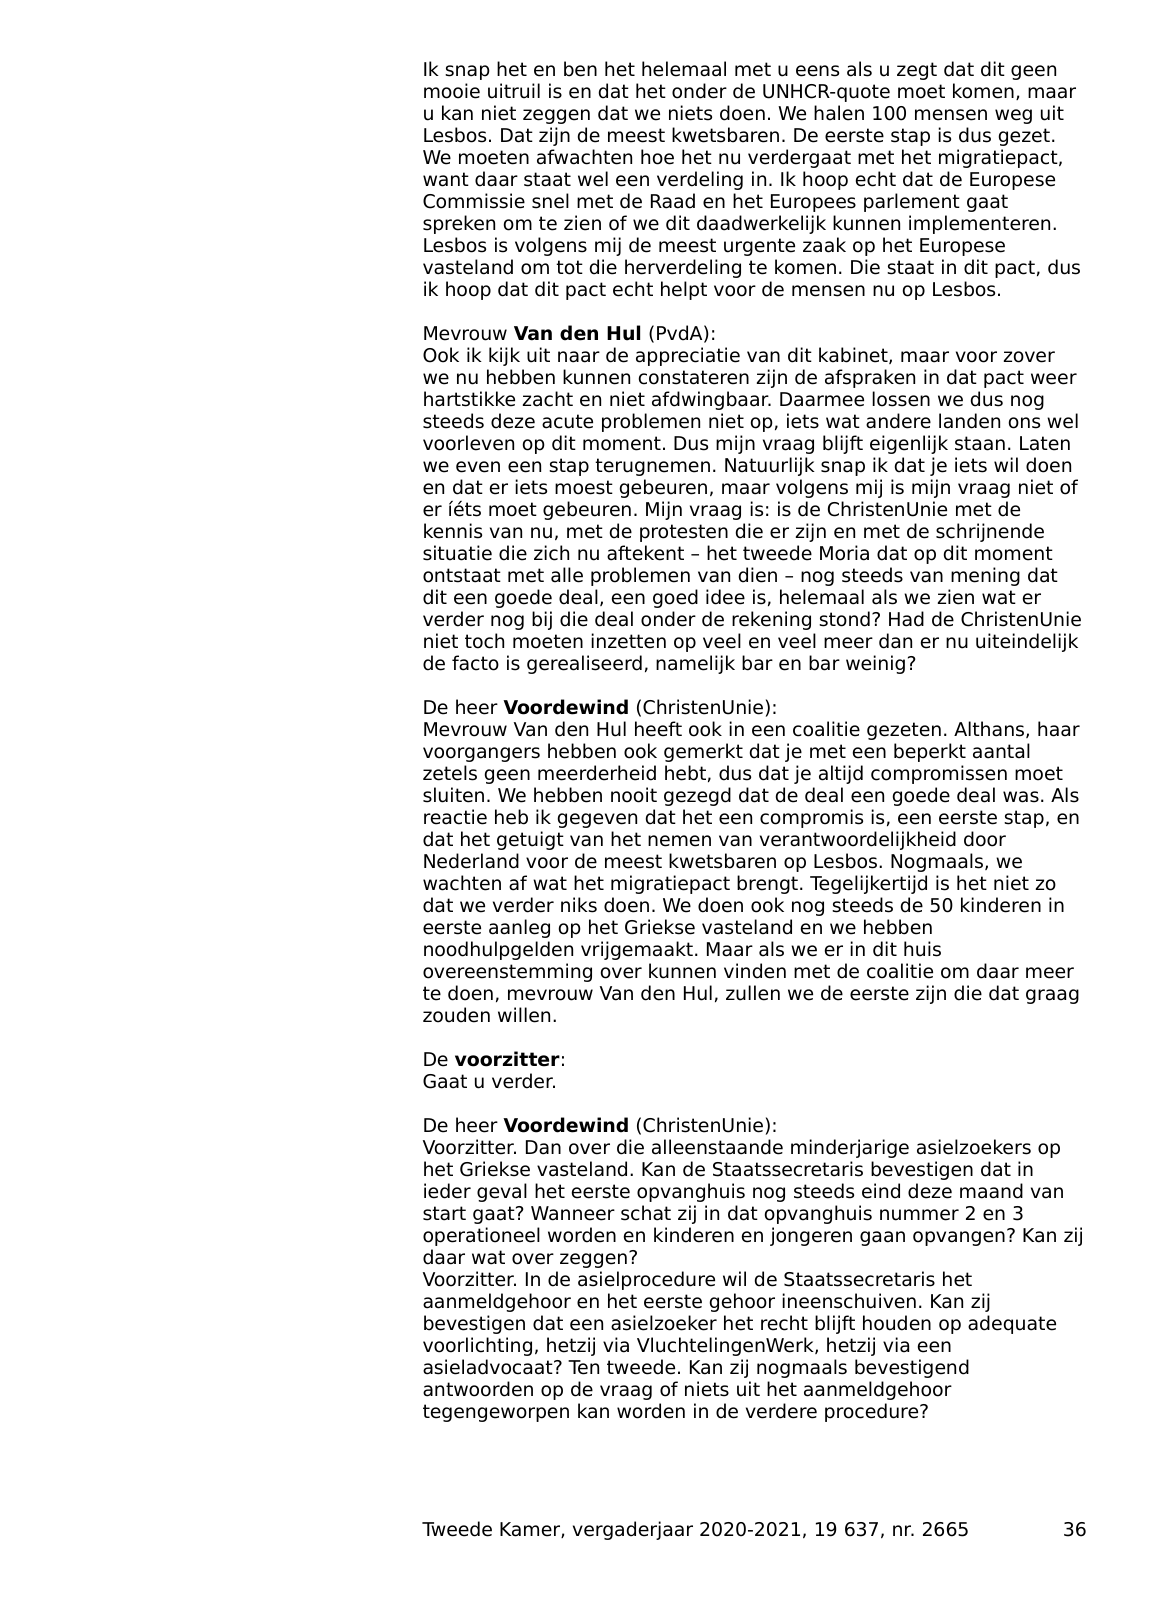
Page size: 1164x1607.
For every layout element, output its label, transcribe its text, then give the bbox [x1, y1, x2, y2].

text De voorzitter: [422, 1049, 1087, 1071]
text Ik snap het en ben het helemaal met u eens als u zegt dat dit geen mooie uitruil is en dat het onder de UNHCR-quote moet komen, maar u kan niet zeggen dat we niets doen. We halen 100 mensen weg uit Lesbos. Dat zijn de meest kwetsbaren. De eerste stap is dus gezet. We moeten afwachten hoe het nu verdergaat met het migratiepact, want daar staat wel een verdeling in. Ik hoop echt dat de Europese Commissie snel met de Raad en het Europees parlement gaat spreken om te zien of we dit daadwerkelijk kunnen implementeren. Lesbos is volgens mij de meest urgente zaak op het Europese vasteland om tot die herverdeling te komen. Die staat in dit pact, dus ik hoop dat dit pact echt helpt voor de mensen nu op Lesbos. [422, 59, 1087, 301]
text Voorzitter. Dan over die alleenstaande minderjarige asielzoekers op het Griekse vasteland. Kan de Staatssecretaris bevestigen dat in ieder geval het eerste opvanghuis nog steeds eind deze maand van start gaat? Wanneer schat zij in dat opvanghuis nummer 2 en 3 operationeel worden en kinderen en jongeren gaan opvangen? Kan zij daar wat over zeggen? [422, 1137, 1087, 1269]
text Ook ik kijk uit naar de appreciatie van dit kabinet, maar voor zover we nu hebben kunnen constateren zijn de afspraken in dat pact weer hartstikke zacht en niet afdwingbaar. Daarmee lossen we dus nog steeds deze acute problemen niet op, iets wat andere landen ons wel voorleven op dit moment. Dus mijn vraag blijft eigenlijk staan. Laten we even een stap terugnemen. Natuurlijk snap ik dat je iets wil doen en dat er iets moest gebeuren, maar volgens mij is mijn vraag niet of er íéts moet gebeuren. Mijn vraag is: is de ChristenUnie met de kennis van nu, met de protesten die er zijn en met de schrijnende situatie die zich nu aftekent – het tweede Moria dat op dit moment ontstaat met alle problemen van dien – nog steeds van mening dat dit een goede deal, een goed idee is, helemaal als we zien wat er verder nog bij die deal onder de rekening stond? Had de ChristenUnie niet toch moeten inzetten op veel en veel meer dan er nu uiteindelijk de facto is gerealiseerd, namelijk bar en bar weinig? [422, 345, 1087, 675]
text Voorzitter. In de asielprocedure wil de Staatssecretaris het aanmeldgehoor en het eerste gehoor ineenschuiven. Kan zij bevestigen dat een asielzoeker het recht blijft houden op adequate voorlichting, hetzij via VluchtelingenWerk, hetzij via een asieladvocaat? Ten tweede. Kan zij nogmaals bevestigend antwoorden op de vraag of niets uit het aanmeldgehoor tegengeworpen kan worden in de verdere procedure? [422, 1269, 1087, 1423]
text De heer Voordewind (ChristenUnie): [422, 697, 1087, 719]
text Mevrouw Van den Hul heeft ook in een coalitie gezeten. Althans, haar voorgangers hebben ook gemerkt dat je met een beperkt aantal zetels geen meerderheid hebt, dus dat je altijd compromissen moet sluiten. We hebben nooit gezegd dat de deal een goede deal was. Als reactie heb ik gegeven dat het een compromis is, een eerste stap, en dat het getuigt van het nemen van verantwoordelijkheid door Nederland voor de meest kwetsbaren op Lesbos. Nogmaals, we wachten af wat het migratiepact brengt. Tegelijkertijd is het niet zo dat we verder niks doen. We doen ook nog steeds de 50 kinderen in eerste aanleg op het Griekse vasteland en we hebben noodhulpgelden vrijgemaakt. Maar als we er in dit huis overeenstemming over kunnen vinden met de coalitie om daar meer te doen, mevrouw Van den Hul, zullen we de eerste zijn die dat graag zouden willen. [422, 719, 1087, 1027]
text Gaat u verder. [422, 1071, 1087, 1093]
text De heer Voordewind (ChristenUnie): [422, 1115, 1087, 1137]
text Mevrouw Van den Hul (PvdA): [422, 323, 1087, 345]
